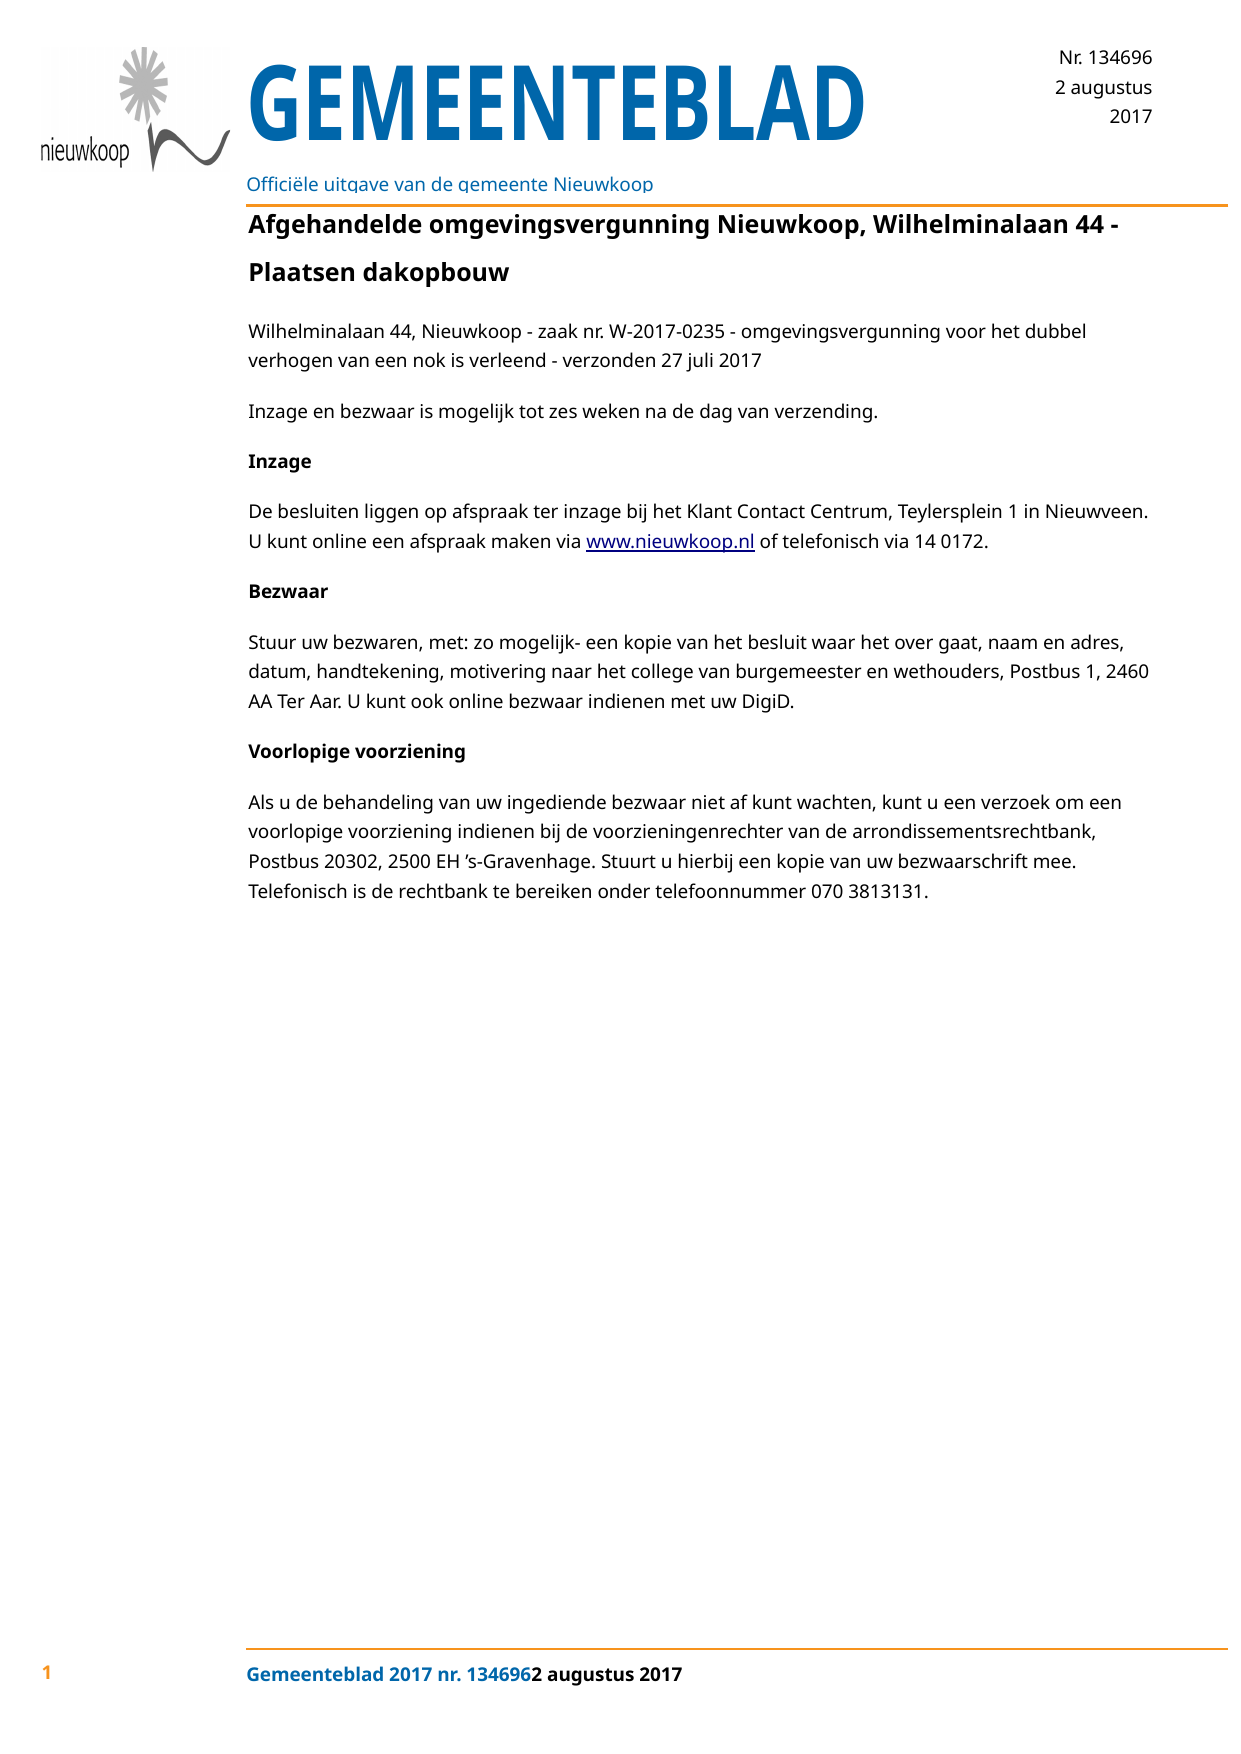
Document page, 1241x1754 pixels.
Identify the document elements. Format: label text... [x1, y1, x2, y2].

text Wilhelminalaan 44, Nieuwkoop - zaak nr. W-2017-0235 - omgevingsvergunning voor het dubbel verhogen van een nok is verleend - verzonden 27 juli 2017 [248, 318, 1152, 373]
text De besluiten liggen op afspraak ter inzage bij het Klant Contact Centrum, Teylersplein 1 in Nieuwveen. U kunt online een afspraak maken via www.nieuwkoop.nl of telefonisch via 14 0172. [248, 499, 1152, 554]
text Als u de behandeling van uw ingediende bezwaar niet af kunt wachten, kunt u een verzoek om een voorlopige voorziening indienen bij de voorzieningenrechter van de arrondissementsrechtbank, Postbus 20302, 2500 EH ’s-Gravenhage. Stuurt u hierbij een kopie van uw bezwaarschrift mee. Telefonisch is de rechtbank te bereiken onder telefoonnummer 070 3813131. [248, 789, 1152, 904]
text Voorlopige voorziening [248, 739, 1152, 764]
text Inzage en bezwaar is mogelijk tot zes weken na de dag van verzending. [248, 398, 1152, 424]
text Bezwaar [248, 579, 1152, 604]
picture [41, 47, 231, 172]
text Inzage [248, 448, 1152, 474]
text Stuur uw bezwaren, met: zo mogelijk- een kopie van het besluit waar het over gaat, naam en adres, datum, handtekening, motivering naar het college van burgemeester en wethouders, Postbus 1, 2460 AA Ter Aar. U kunt ook online bezwaar indienen met uw DigiD. [248, 629, 1152, 714]
text Afgehandelde omgevingsvergunning Nieuwkoop, Wilhelminalaan 44 - Plaatsen dakopbouw [248, 207, 1152, 288]
